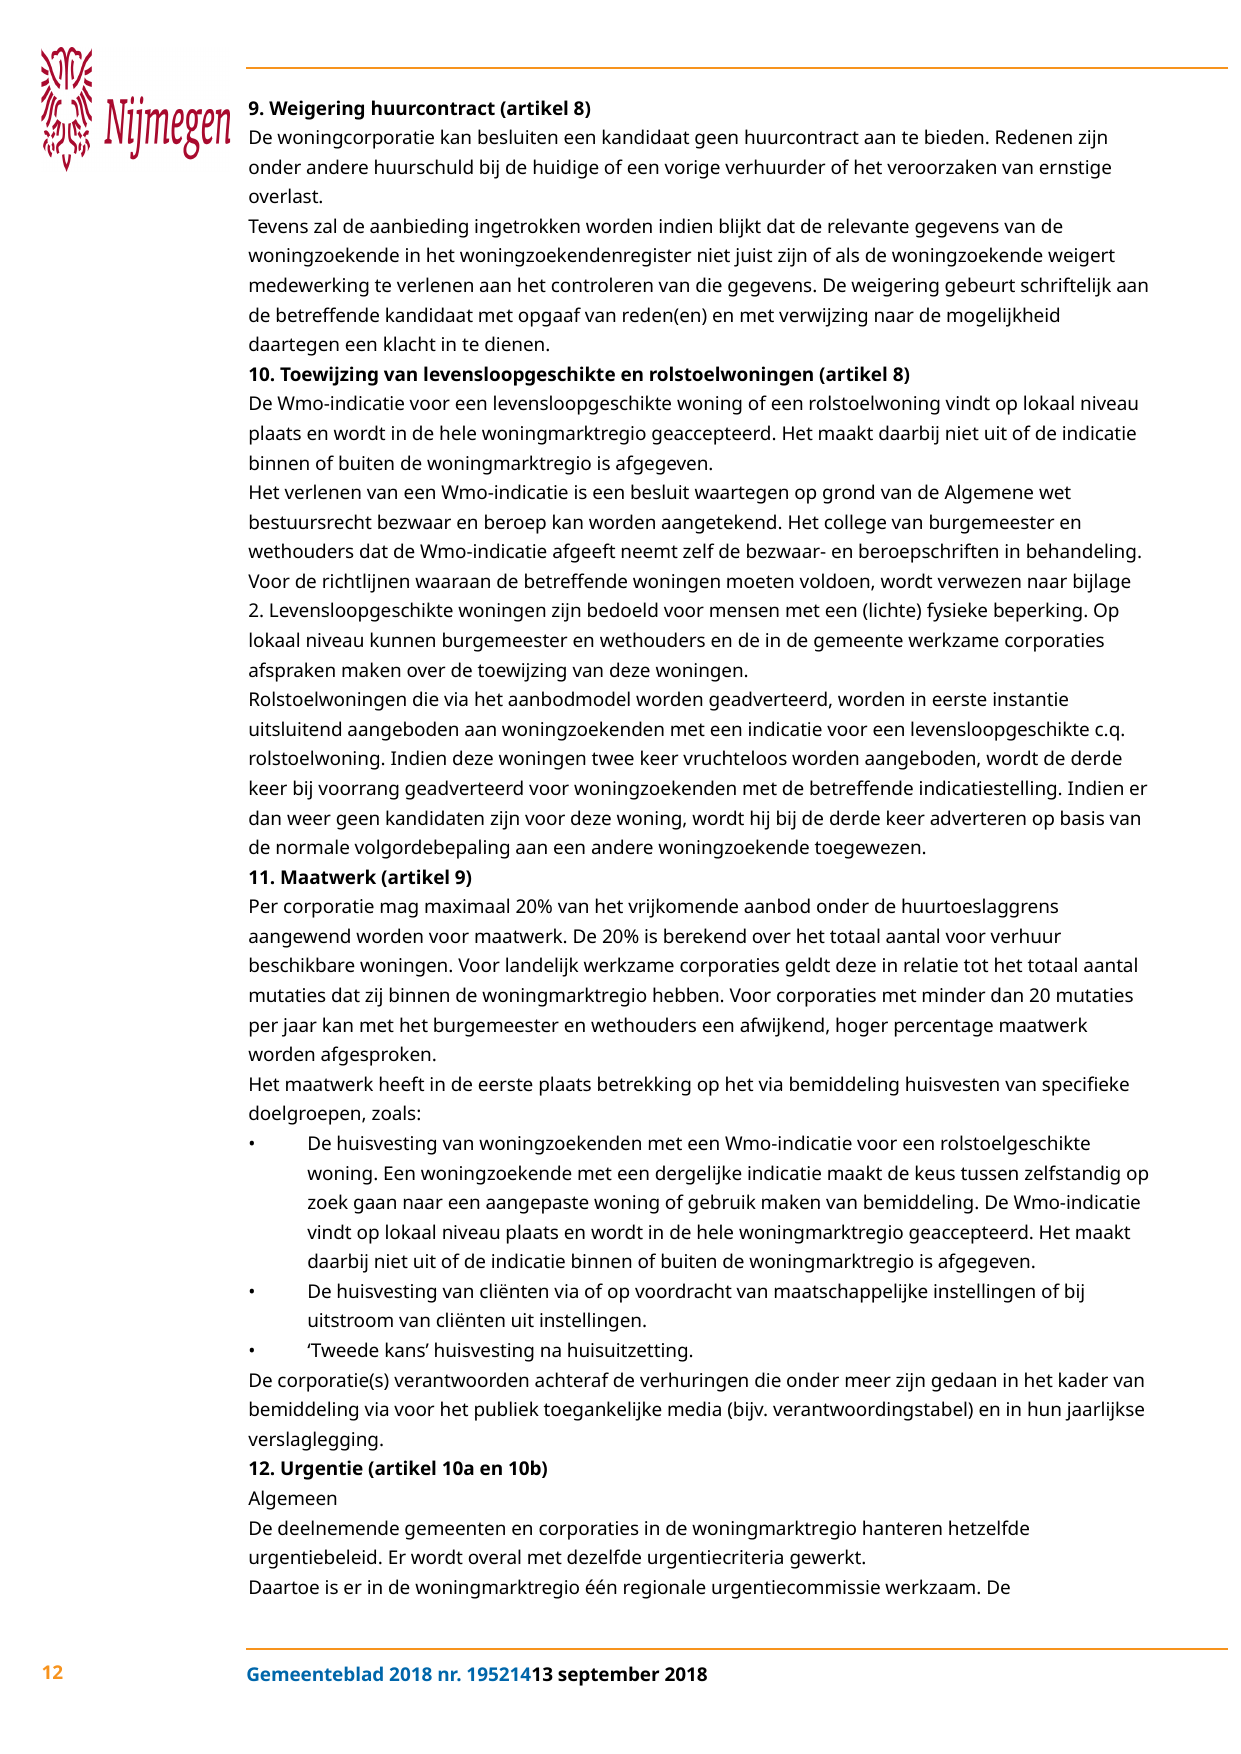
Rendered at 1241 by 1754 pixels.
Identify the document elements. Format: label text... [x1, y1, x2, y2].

text Daartoe is er in de woningmarktregio één regionale urgentiecommissie werkzaam. De [248, 1574, 1152, 1600]
text Het maatwerk heeft in de eerste plaats betrekking op het via bemiddeling huisvesten van specifieke doelgroepen, zoals: [248, 1071, 1152, 1126]
list ‘Tweede kans’ huisvesting na huisuitzetting. [248, 1337, 1152, 1363]
text Per corporatie mag maximaal 20% van het vrijkomende aanbod onder de huurtoeslaggrens aangewend worden voor maatwerk. De 20% is berekend over het totaal aantal voor verhuur beschikbare woningen. Voor landelijk werkzame corporaties geldt deze in relatie tot het totaal aantal mutaties dat zij binnen de woningmarktregio hebben. Voor corporaties met minder dan 20 mutaties per jaar kan met het burgemeester en wethouders een afwijkend, hoger percentage maatwerk worden afgesproken. [248, 893, 1152, 1067]
text De Wmo-indicatie voor een levensloopgeschikte woning of een rolstoelwoning vindt op lokaal niveau plaats en wordt in de hele woningmarktregio geaccepteerd. Het maakt daarbij niet uit of de indicatie binnen of buiten de woningmarktregio is afgegeven. [248, 391, 1152, 476]
text De corporatie(s) verantwoorden achteraf de verhuringen die onder meer zijn gedaan in het kader van bemiddeling via voor het publiek toegankelijke media (bijv. verantwoordingstabel) en in hun jaarlijkse verslaglegging. [248, 1367, 1152, 1452]
list De huisvesting van woningzoekenden met een Wmo-indicatie voor een rolstoelgeschikte woning. Een woningzoekende met een dergelijke indicatie maakt de keus tussen zelfstandig op zoek gaan naar een aangepaste woning of gebruik maken van bemiddeling. De Wmo-indicatie vindt op lokaal niveau plaats en wordt in de hele woningmarktregio geaccepteerd. Het maakt daarbij niet uit of de indicatie binnen of buiten de woningmarktregio is afgegeven. [248, 1130, 1152, 1274]
text Algemeen [248, 1485, 1152, 1511]
text Tevens zal de aanbieding ingetrokken worden indien blijkt dat de relevante gegevens van de woningzoekende in het woningzoekendenregister niet juist zijn of als de woningzoekende weigert medewerking te verlenen aan het controleren van die gegevens. De weigering gebeurt schriftelijk aan de betreffende kandidaat met opgaaf van reden(en) en met verwijzing naar de mogelijkheid daartegen een klacht in te dienen. [248, 213, 1152, 357]
text 9. Weigering huurcontract (artikel 8) [248, 95, 1152, 121]
list De huisvesting van cliënten via of op voordracht van maatschappelijke instellingen of bij uitstroom van cliënten uit instellingen. [248, 1278, 1152, 1333]
text 12. Urgentie (artikel 10a en 10b) [248, 1456, 1152, 1481]
text 11. Maatwerk (artikel 9) [248, 864, 1152, 890]
text Rolstoelwoningen die via het aanbodmodel worden geadverteerd, worden in eerste instantie uitsluitend aangeboden aan woningzoekenden met een indicatie voor een levensloopgeschikte c.q. rolstoelwoning. Indien deze woningen twee keer vruchteloos worden aangeboden, wordt de derde keer bij voorrang geadverteerd voor woningzoekenden met de betreffende indicatiestelling. Indien er dan weer geen kandidaten zijn voor deze woning, wordt hij bij de derde keer adverteren op basis van de normale volgordebepaling aan een andere woningzoekende toegewezen. [248, 686, 1152, 860]
text 10. Toewijzing van levensloopgeschikte en rolstoelwoningen (artikel 8) [248, 361, 1152, 387]
text Voor de richtlijnen waaraan de betreffende woningen moeten voldoen, wordt verwezen naar bijlage 2. Levensloopgeschikte woningen zijn bedoeld voor mensen met een (lichte) fysieke beperking. Op lokaal niveau kunnen burgemeester en wethouders en de in de gemeente werkzame corporaties afspraken maken over de toewijzing van deze woningen. [248, 568, 1152, 683]
text Het verlenen van een Wmo-indicatie is een besluit waartegen op grond van de Algemene wet bestuursrecht bezwaar en beroep kan worden aangetekend. Het college van burgemeester en wethouders dat de Wmo-indicatie afgeeft neemt zelf de bezwaar- en beroepschriften in behandeling. [248, 479, 1152, 564]
text De woningcorporatie kan besluiten een kandidaat geen huurcontract aan te bieden. Redenen zijn onder andere huurschuld bij de huidige of een vorige verhuurder of het veroorzaken van ernstige overlast. [248, 124, 1152, 209]
text De deelnemende gemeenten en corporaties in de woningmarktregio hanteren hetzelfde urgentiebeleid. Er wordt overal met dezelfde urgentiecriteria gewerkt. [248, 1515, 1152, 1570]
picture [41, 47, 231, 172]
